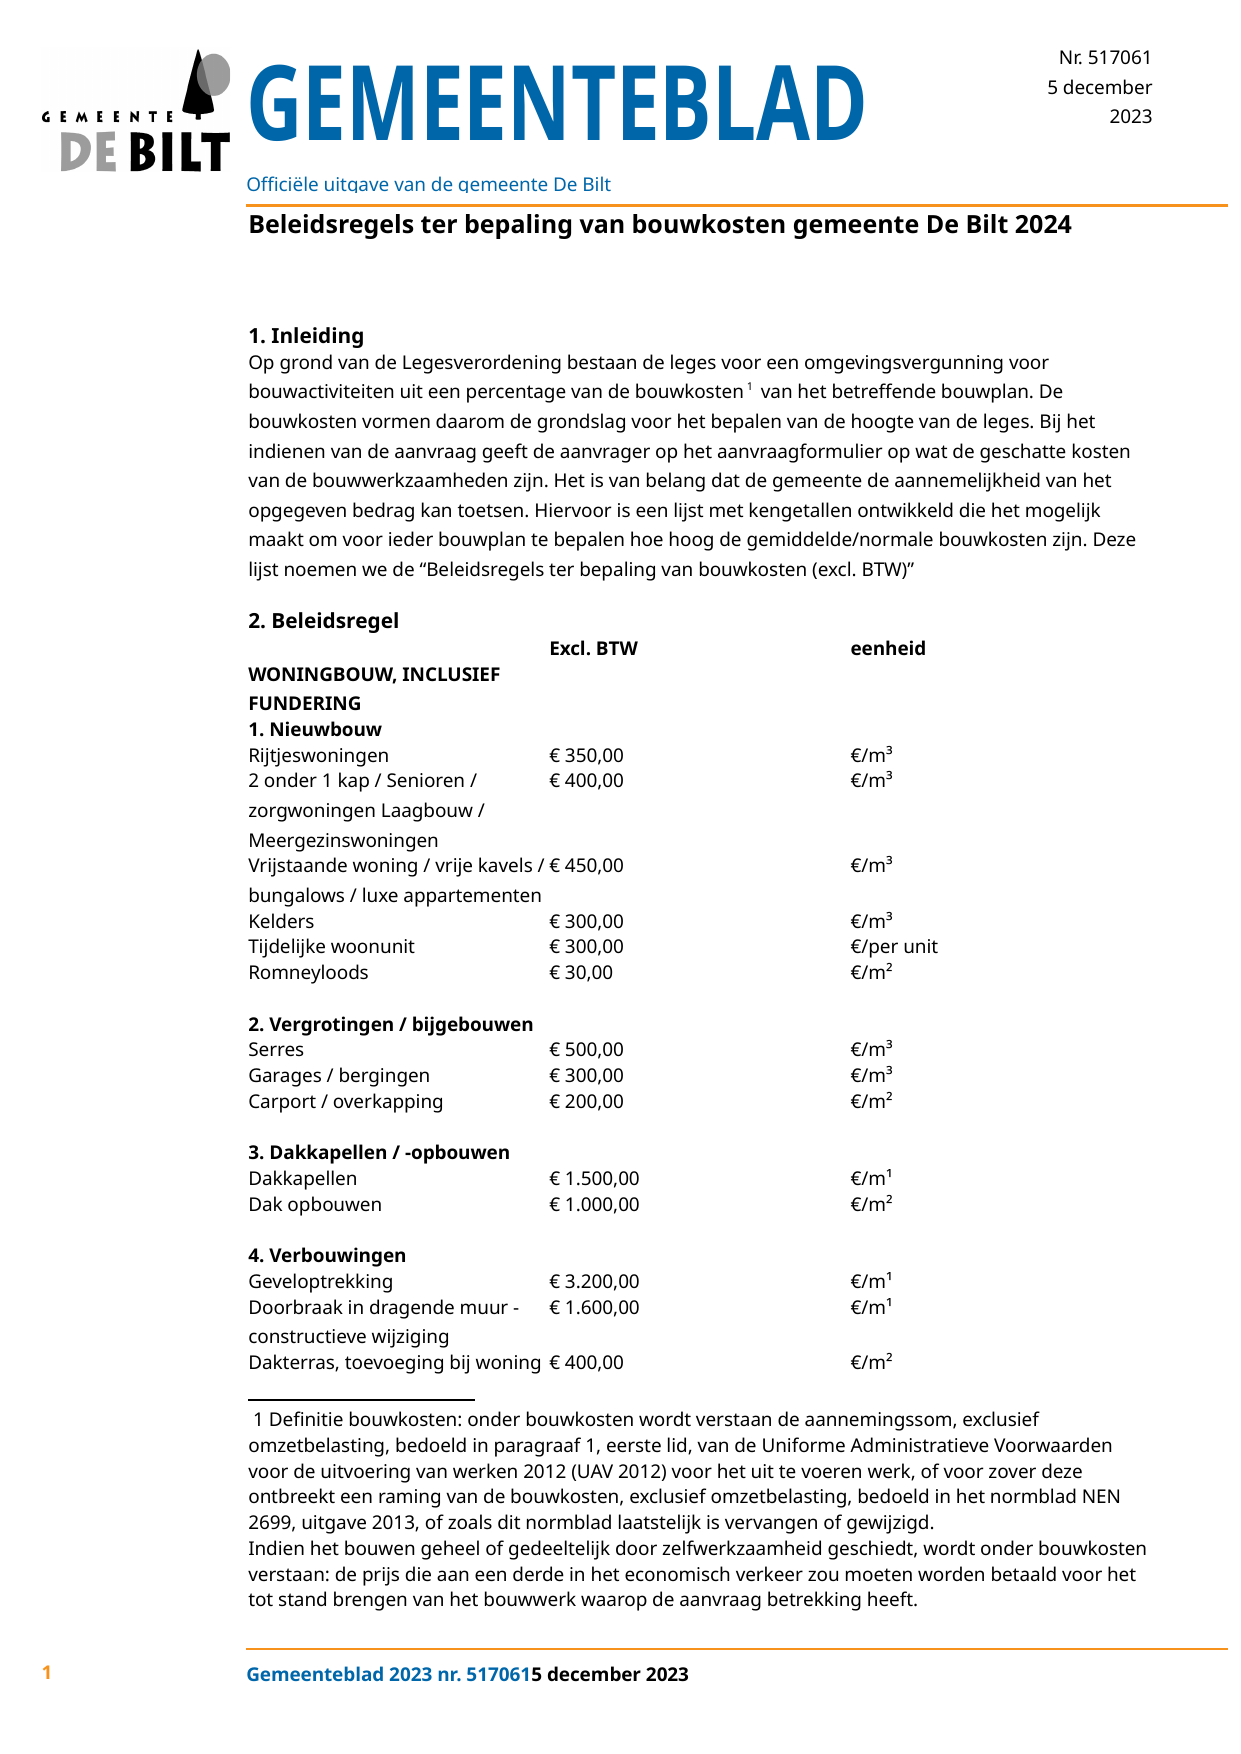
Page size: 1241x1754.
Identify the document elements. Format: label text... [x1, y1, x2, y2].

table_cell Doorbraak in dragende muur - constructieve wijziging [248, 1294, 549, 1349]
table_cell [850, 661, 1152, 716]
table_cell [850, 1114, 1152, 1139]
table_cell Tijdelijke woonunit [248, 934, 549, 959]
table_cell [850, 985, 1152, 1011]
table_cell [549, 661, 850, 716]
table_cell €/m³ [850, 742, 1152, 768]
text Definitie bouwkosten: onder bouwkosten wordt verstaan de aannemingssom, exclusief omzetbelasting, bedoeld in paragraaf 1, eerste lid, van de Uniforme Administratieve Voorwaarden voor de uitvoering van werken 2012 (UAV 2012) voor het uit te voeren werk, of voor zover deze ontbreekt een raming van de bouwkosten, exclusief omzetbelasting, bedoeld in het normblad NEN 2699, uitgave 2013, of zoals dit normblad laatstelijk is vervangen of gewijzigd. [248, 1406, 1152, 1535]
table_header [248, 635, 549, 661]
table_cell € 1.000,00 [549, 1191, 850, 1217]
table_cell €/m² [850, 1088, 1152, 1114]
table_cell [549, 1011, 850, 1037]
table_cell €/m³ [850, 908, 1152, 934]
table_cell €/m³ [850, 768, 1152, 853]
table_cell €/m² [850, 1349, 1152, 1375]
table_cell € 30,00 [549, 959, 850, 985]
table_cell € 300,00 [549, 934, 850, 959]
table_header Excl. BTW [549, 635, 850, 661]
table_cell Serres [248, 1037, 549, 1062]
table_cell € 300,00 [549, 908, 850, 934]
table_cell Vrijstaande woning / vrije kavels / bungalows / luxe appartementen [248, 853, 549, 908]
table_cell € 300,00 [549, 1062, 850, 1088]
table_header eenheid [850, 635, 1152, 661]
table_cell Dak opbouwen [248, 1191, 549, 1217]
table_cell 2 onder 1 kap / Senioren / zorgwoningen Laagbouw / Meergezinswoningen [248, 768, 549, 853]
table_cell € 350,00 [549, 742, 850, 768]
table_cell 4. Verbouwingen [248, 1243, 549, 1268]
table_cell € 1.500,00 [549, 1165, 850, 1191]
table_cell € 500,00 [549, 1037, 850, 1062]
table_cell €/m³ [850, 853, 1152, 908]
picture [41, 47, 231, 172]
table_cell [549, 716, 850, 742]
text 2. Beleidsregel [248, 607, 1152, 635]
table_cell [248, 985, 549, 1011]
text Beleidsregels ter bepaling van bouwkosten gemeente De Bilt 2024 [248, 207, 1152, 241]
table_cell € 400,00 [549, 1349, 850, 1375]
table_cell [850, 1243, 1152, 1268]
table_cell [549, 1114, 850, 1139]
table_cell €/m¹ [850, 1268, 1152, 1294]
table_cell [850, 1140, 1152, 1165]
table_cell [248, 1217, 549, 1242]
table_cell 3. Dakkapellen / -opbouwen [248, 1140, 549, 1165]
table_cell [549, 1217, 850, 1242]
table_cell Dakkapellen [248, 1165, 549, 1191]
table_cell 1. Nieuwbouw [248, 716, 549, 742]
text Indien het bouwen geheel of gedeeltelijk door zelfwerkzaamheid geschiedt, wordt onder bouwkosten verstaan: de prijs die aan een derde in het economisch verkeer zou moeten worden betaald voor het tot stand brengen van het bouwwerk waarop de aanvraag betrekking heeft. [248, 1535, 1152, 1612]
table_cell €/m² [850, 1191, 1152, 1217]
table_cell [850, 1011, 1152, 1037]
table_cell Kelders [248, 908, 549, 934]
table_cell Romneyloods [248, 959, 549, 985]
table_cell € 200,00 [549, 1088, 850, 1114]
table_cell €/m² [850, 959, 1152, 985]
table_cell Dakterras, toevoeging bij woning [248, 1349, 549, 1375]
table_cell Rijtjeswoningen [248, 742, 549, 768]
table_cell € 1.600,00 [549, 1294, 850, 1349]
table_cell € 400,00 [549, 768, 850, 853]
table_cell €/m³ [850, 1062, 1152, 1088]
table_cell [549, 1243, 850, 1268]
text 1. Inleiding [248, 321, 1152, 349]
text Op grond van de Legesverordening bestaan de leges voor een omgevingsvergunning voor bouwactiviteiten uit een percentage van de bouwkosten van het betreffende bouwplan. De bouwkosten vormen daarom de grondslag voor het bepalen van de hoogte van de leges. Bij het indienen van de aanvraag geeft de aanvrager op het aanvraagformulier op wat de geschatte kosten van de bouwwerkzaamheden zijn. Het is van belang dat de gemeente de aannemelijkheid van het opgegeven bedrag kan toetsen. Hiervoor is een lijst met kengetallen ontwikkeld die het mogelijk maakt om voor ieder bouwplan te bepalen hoe hoog de gemiddelde/normale bouwkosten zijn. Deze lijst noemen we de “Beleidsregels ter bepaling van bouwkosten (excl. BTW)” [248, 349, 1152, 582]
table_cell €/m¹ [850, 1294, 1152, 1349]
table_cell €/per unit [850, 934, 1152, 959]
table_cell Geveloptrekking [248, 1268, 549, 1294]
table_cell €/m¹ [850, 1165, 1152, 1191]
table_cell € 3.200,00 [549, 1268, 850, 1294]
table_cell € 450,00 [549, 853, 850, 908]
table_cell [549, 1140, 850, 1165]
table_cell [850, 1217, 1152, 1242]
table_cell Garages / bergingen [248, 1062, 549, 1088]
table_cell WONINGBOUW, INCLUSIEF FUNDERING [248, 661, 549, 716]
table_cell 2. Vergrotingen / bijgebouwen [248, 1011, 549, 1037]
table_cell Carport / overkapping [248, 1088, 549, 1114]
table_cell [248, 1114, 549, 1139]
table_cell €/m³ [850, 1037, 1152, 1062]
table_cell [850, 716, 1152, 742]
table_cell [549, 985, 850, 1011]
